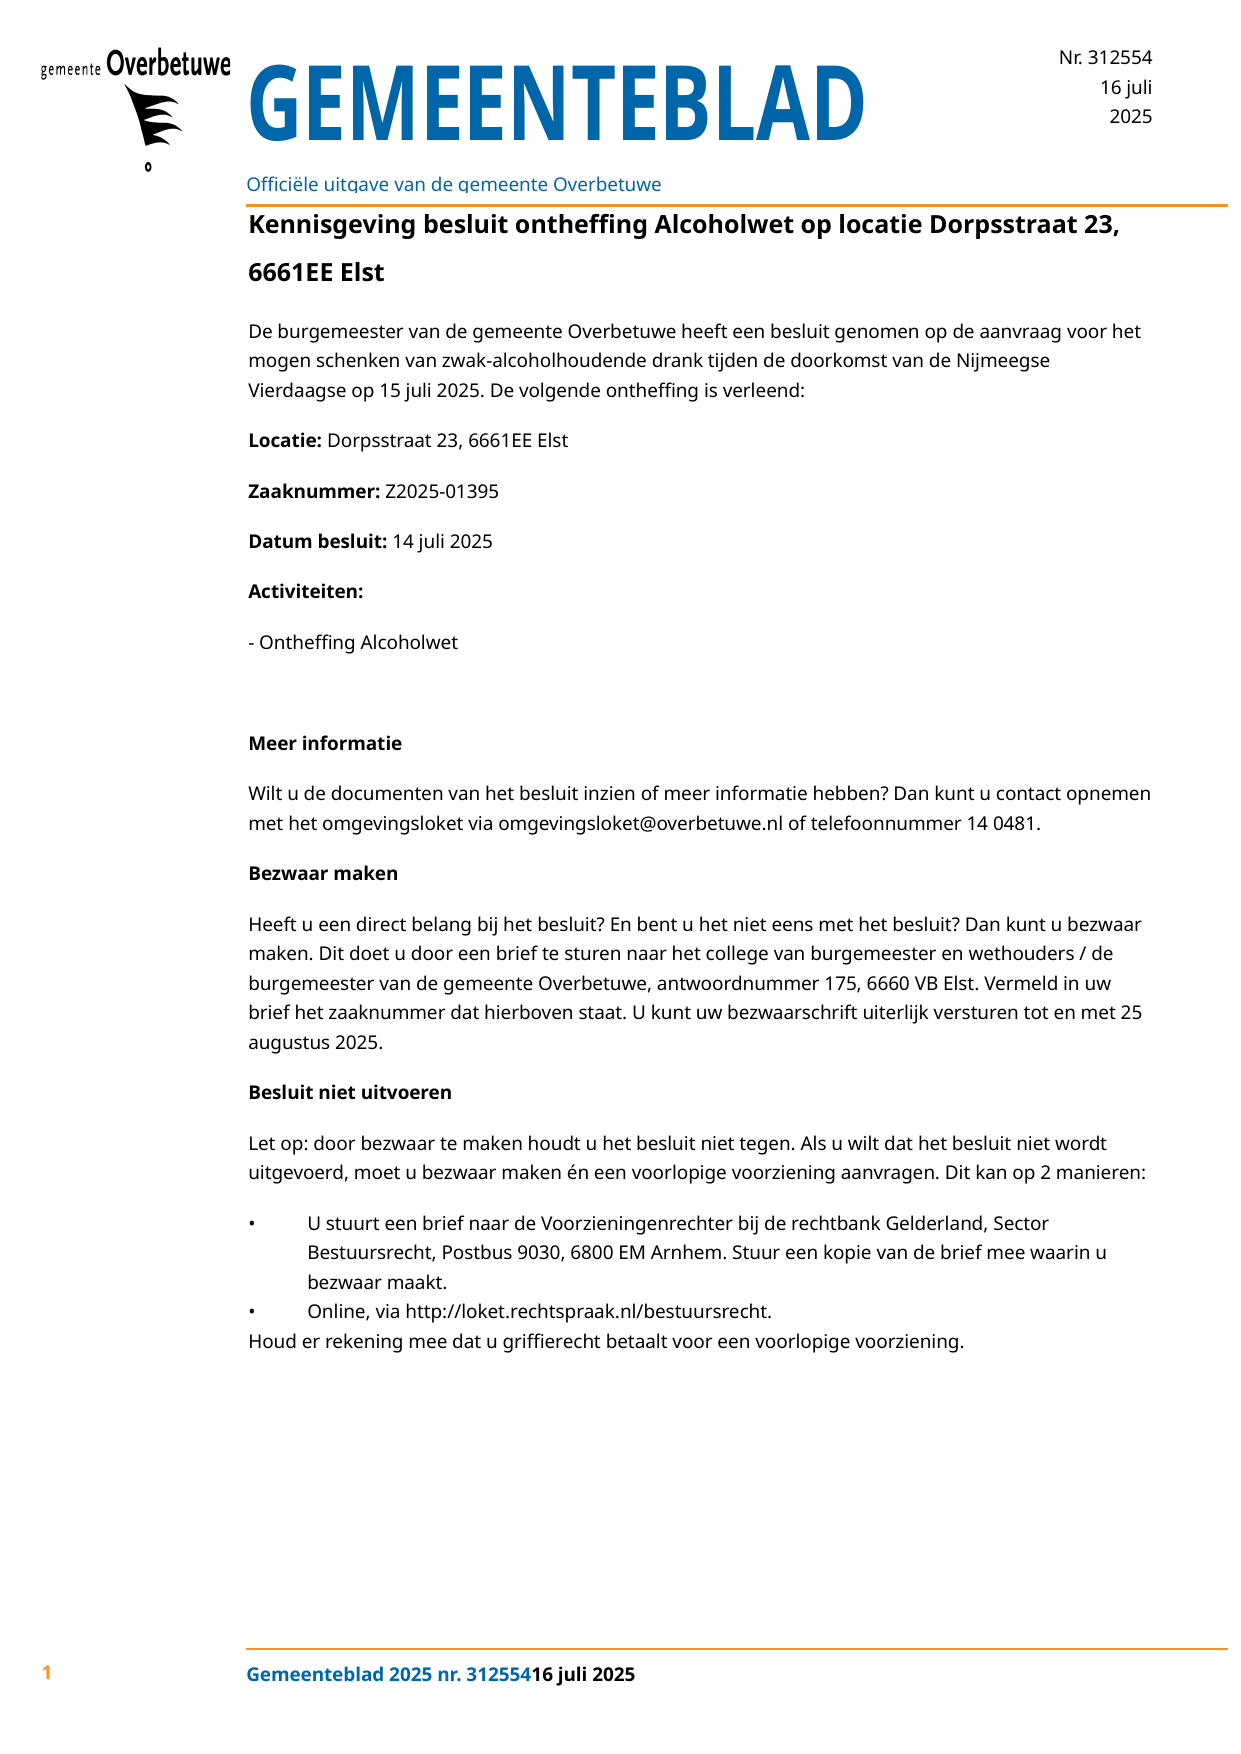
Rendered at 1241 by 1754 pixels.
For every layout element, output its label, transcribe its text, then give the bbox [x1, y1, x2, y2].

text Houd er rekening mee dat u griffierecht betaalt voor een voorlopige voorziening. [248, 1328, 1152, 1354]
list U stuurt een brief naar de Voorzieningenrechter bij de rechtbank Gelderland, Sector Bestuursrecht, Postbus 9030, 6800 EM Arnhem. Stuur een kopie van de brief mee waarin u bezwaar maakt. [248, 1210, 1152, 1295]
text Locatie: Dorpsstraat 23, 6661EE Elst [248, 427, 1152, 453]
text Besluit niet uitvoeren [248, 1079, 1152, 1105]
text Let op: door bezwaar te maken houdt u het besluit niet tegen. Als u wilt dat het besluit niet wordt uitgevoerd, moet u bezwaar maken én een voorlopige voorziening aanvragen. Dit kan op 2 manieren: [248, 1130, 1152, 1185]
text Heeft u een direct belang bij het besluit? En bent u het niet eens met het besluit? Dan kunt u bezwaar maken. Dit doet u door een brief te sturen naar het college van burgemeester en wethouders / de burgemeester van de gemeente Overbetuwe, antwoordnummer 175, 6660 VB Elst. Vermeld in uw brief het zaaknummer dat hierboven staat. U kunt uw bezwaarschrift uiterlijk versturen tot en met 25 augustus 2025. [248, 911, 1152, 1055]
picture [41, 47, 231, 172]
text Wilt u de documenten van het besluit inzien of meer informatie hebben? Dan kunt u contact opnemen met het omgevingsloket via omgevingsloket@overbetuwe.nl of telefoonnummer 14 0481. [248, 780, 1152, 836]
text Meer informatie [248, 730, 1152, 756]
text - Ontheffing Alcoholwet [248, 629, 1152, 655]
text Bezwaar maken [248, 860, 1152, 886]
text Datum besluit: 14 juli 2025 [248, 528, 1152, 554]
text De burgemeester van de gemeente Overbetuwe heeft een besluit genomen op de aanvraag voor het mogen schenken van zwak-alcoholhoudende drank tijden de doorkomst van de Nijmeegse Vierdaagse op 15 juli 2025. De volgende ontheffing is verleend: [248, 318, 1152, 403]
text Kennisgeving besluit ontheffing Alcoholwet op locatie Dorpsstraat 23, 6661EE Elst [248, 207, 1152, 288]
text Zaaknummer: Z2025-01395 [248, 478, 1152, 504]
text Activiteiten: [248, 579, 1152, 604]
list Online, via http://loket.rechtspraak.nl/bestuursrecht. [248, 1299, 1152, 1324]
